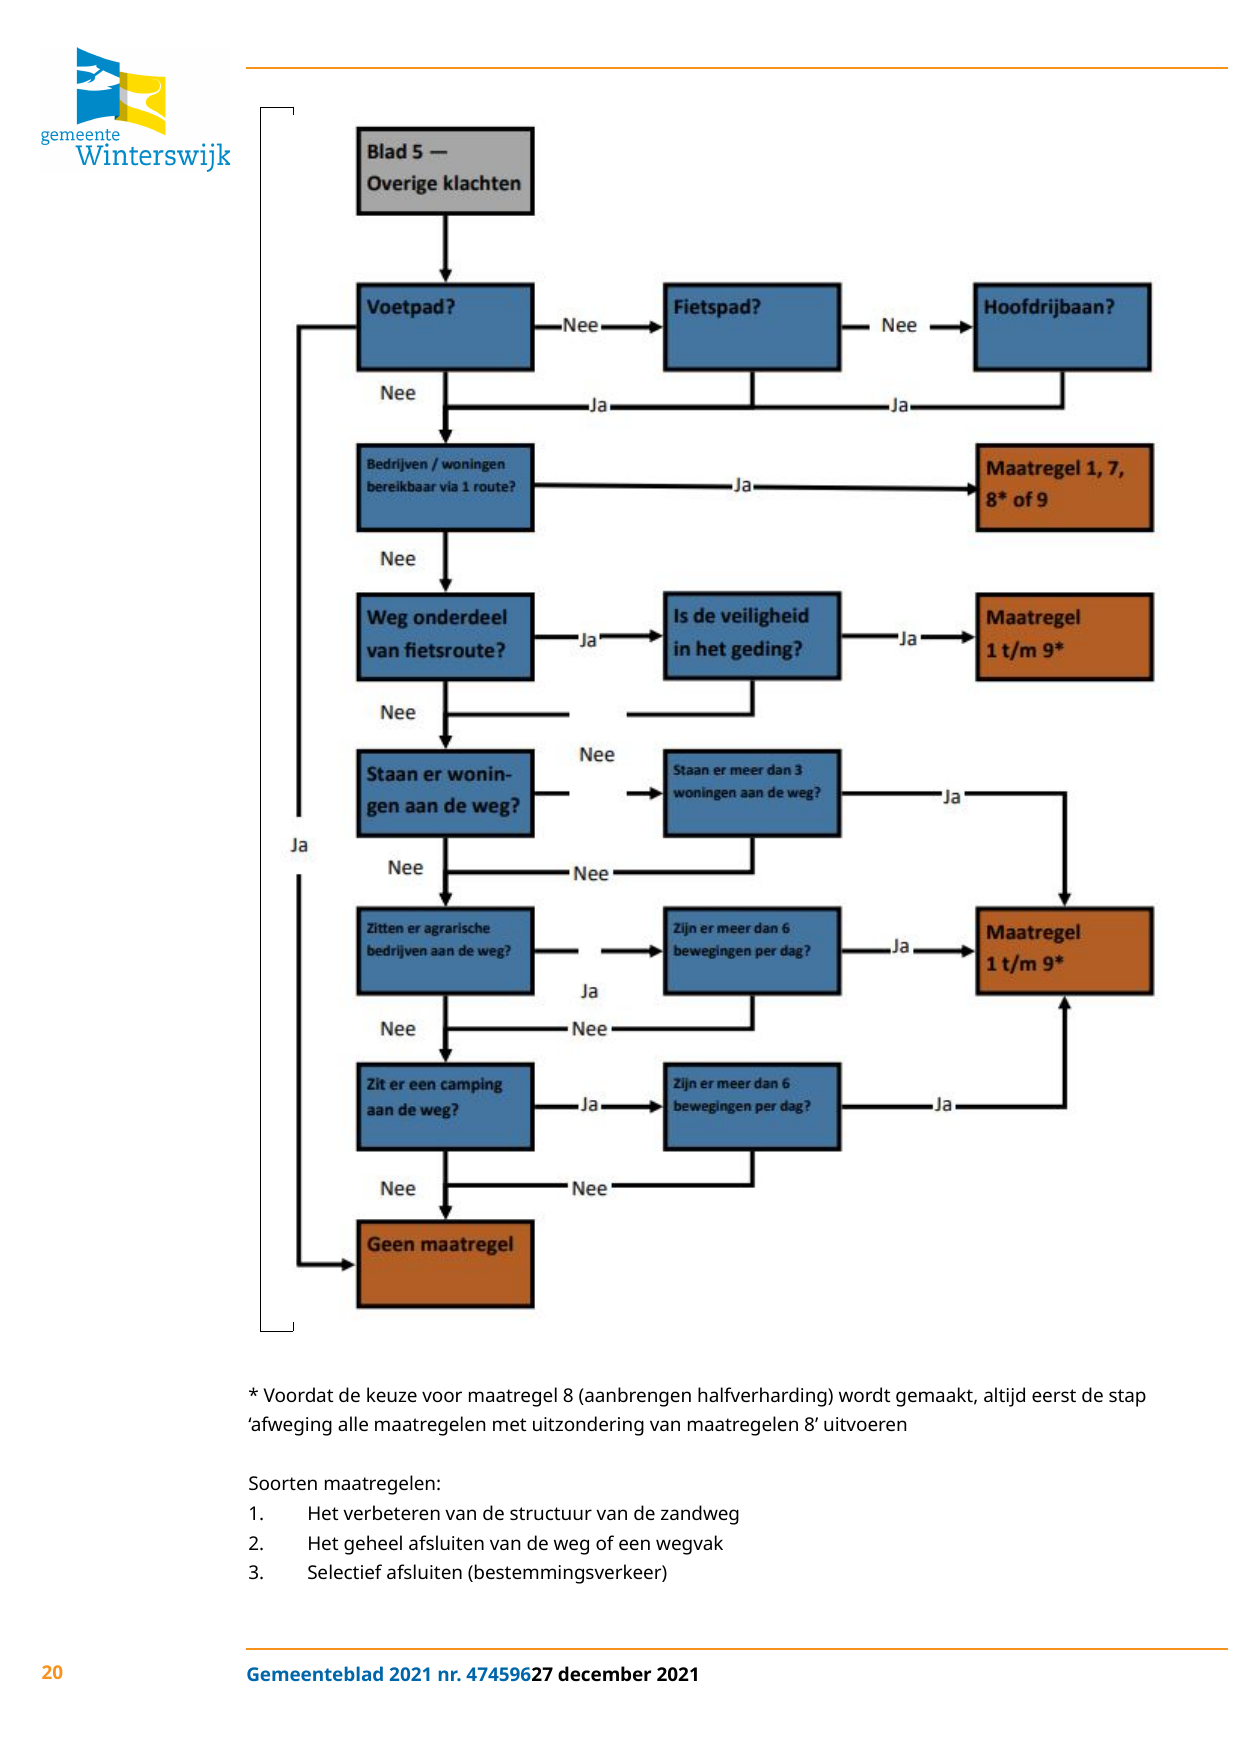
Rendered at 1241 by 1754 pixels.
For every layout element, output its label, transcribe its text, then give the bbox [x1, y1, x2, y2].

text * Voordat de keuze voor maatregel 8 (aanbrengen halfverharding) wordt gemaakt, altijd eerst de stap ‘afweging alle maatregelen met uitzondering van maatregelen 8’ uitvoeren [248, 1382, 1152, 1437]
list Selectief afsluiten (bestemmingsverkeer) [248, 1559, 1152, 1585]
picture [41, 47, 231, 172]
list Het geheel afsluiten van de weg of een wegvak [248, 1530, 1152, 1555]
list Het verbeteren van de structuur van de zandweg [248, 1500, 1152, 1526]
picture [225, 153, 231, 162]
picture [268, 115, 1173, 1322]
text Soorten maatregelen: [248, 1471, 1152, 1496]
